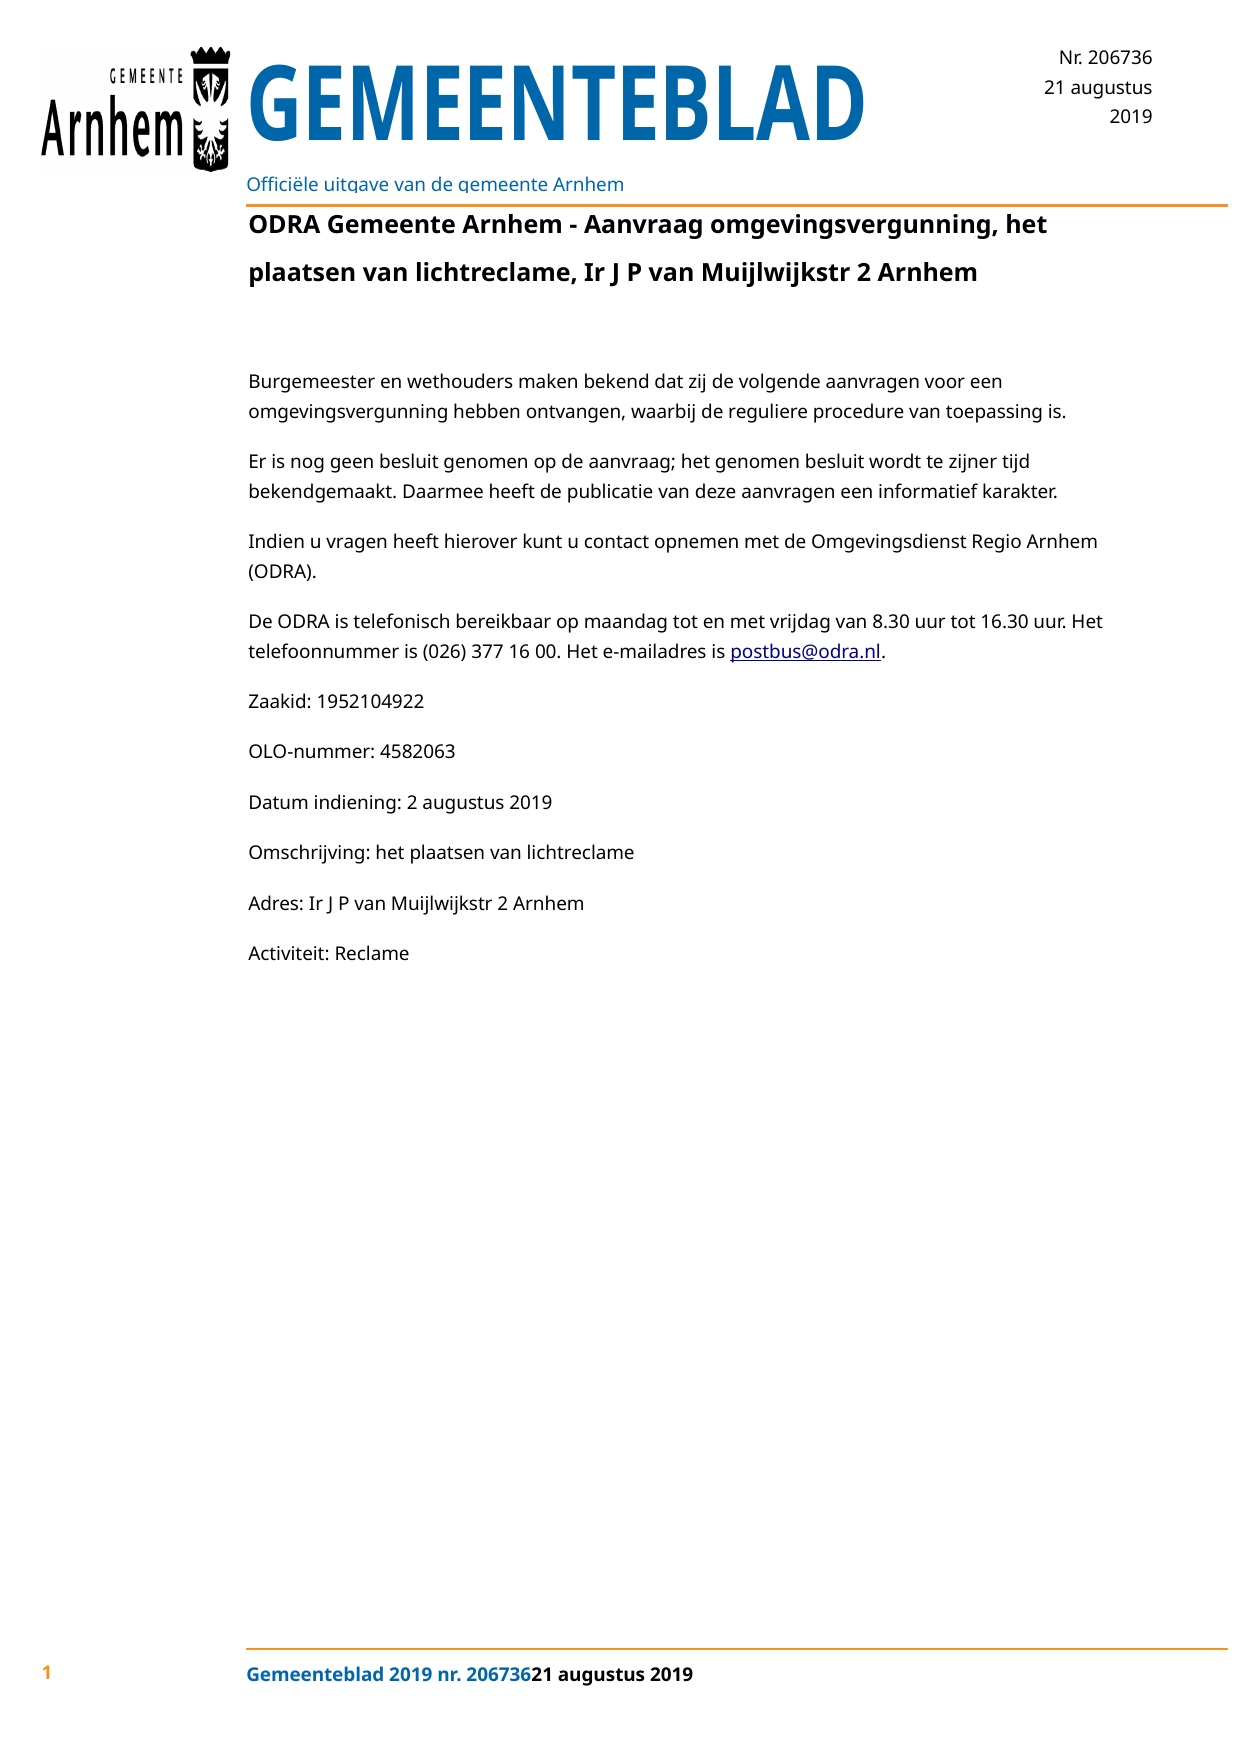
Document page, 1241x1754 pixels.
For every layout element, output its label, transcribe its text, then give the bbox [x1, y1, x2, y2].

text ODRA Gemeente Arnhem - Aanvraag omgevingsvergunning, het plaatsen van lichtreclame, Ir J P van Muijlwijkstr 2 Arnhem [248, 207, 1152, 288]
text OLO-nummer: 4582063 [248, 739, 1152, 764]
text Zaakid: 1952104922 [248, 688, 1152, 714]
text Er is nog geen besluit genomen op de aanvraag; het genomen besluit wordt te zijner tijd bekendgemaakt. Daarmee heeft de publicatie van deze aanvragen een informatief karakter. [248, 448, 1152, 504]
text Omschrijving: het plaatsen van lichtreclame [248, 839, 1152, 865]
text Activiteit: Reclame [248, 940, 1152, 966]
text De ODRA is telefonisch bereikbaar op maandag tot en met vrijdag van 8.30 uur tot 16.30 uur. Het telefoonnummer is (026) 377 16 00. Het e-mailadres is postbus@odra.nl. [248, 608, 1152, 664]
text Burgemeester en wethouders maken bekend dat zij de volgende aanvragen voor een omgevingsvergunning hebben ontvangen, waarbij de reguliere procedure van toepassing is. [248, 368, 1152, 424]
text Datum indiening: 2 augustus 2019 [248, 789, 1152, 815]
text Adres: Ir J P van Muijlwijkstr 2 Arnhem [248, 890, 1152, 916]
text Indien u vragen heeft hierover kunt u contact opnemen met de Omgevingsdienst Regio Arnhem (ODRA). [248, 528, 1152, 584]
picture [41, 47, 231, 172]
